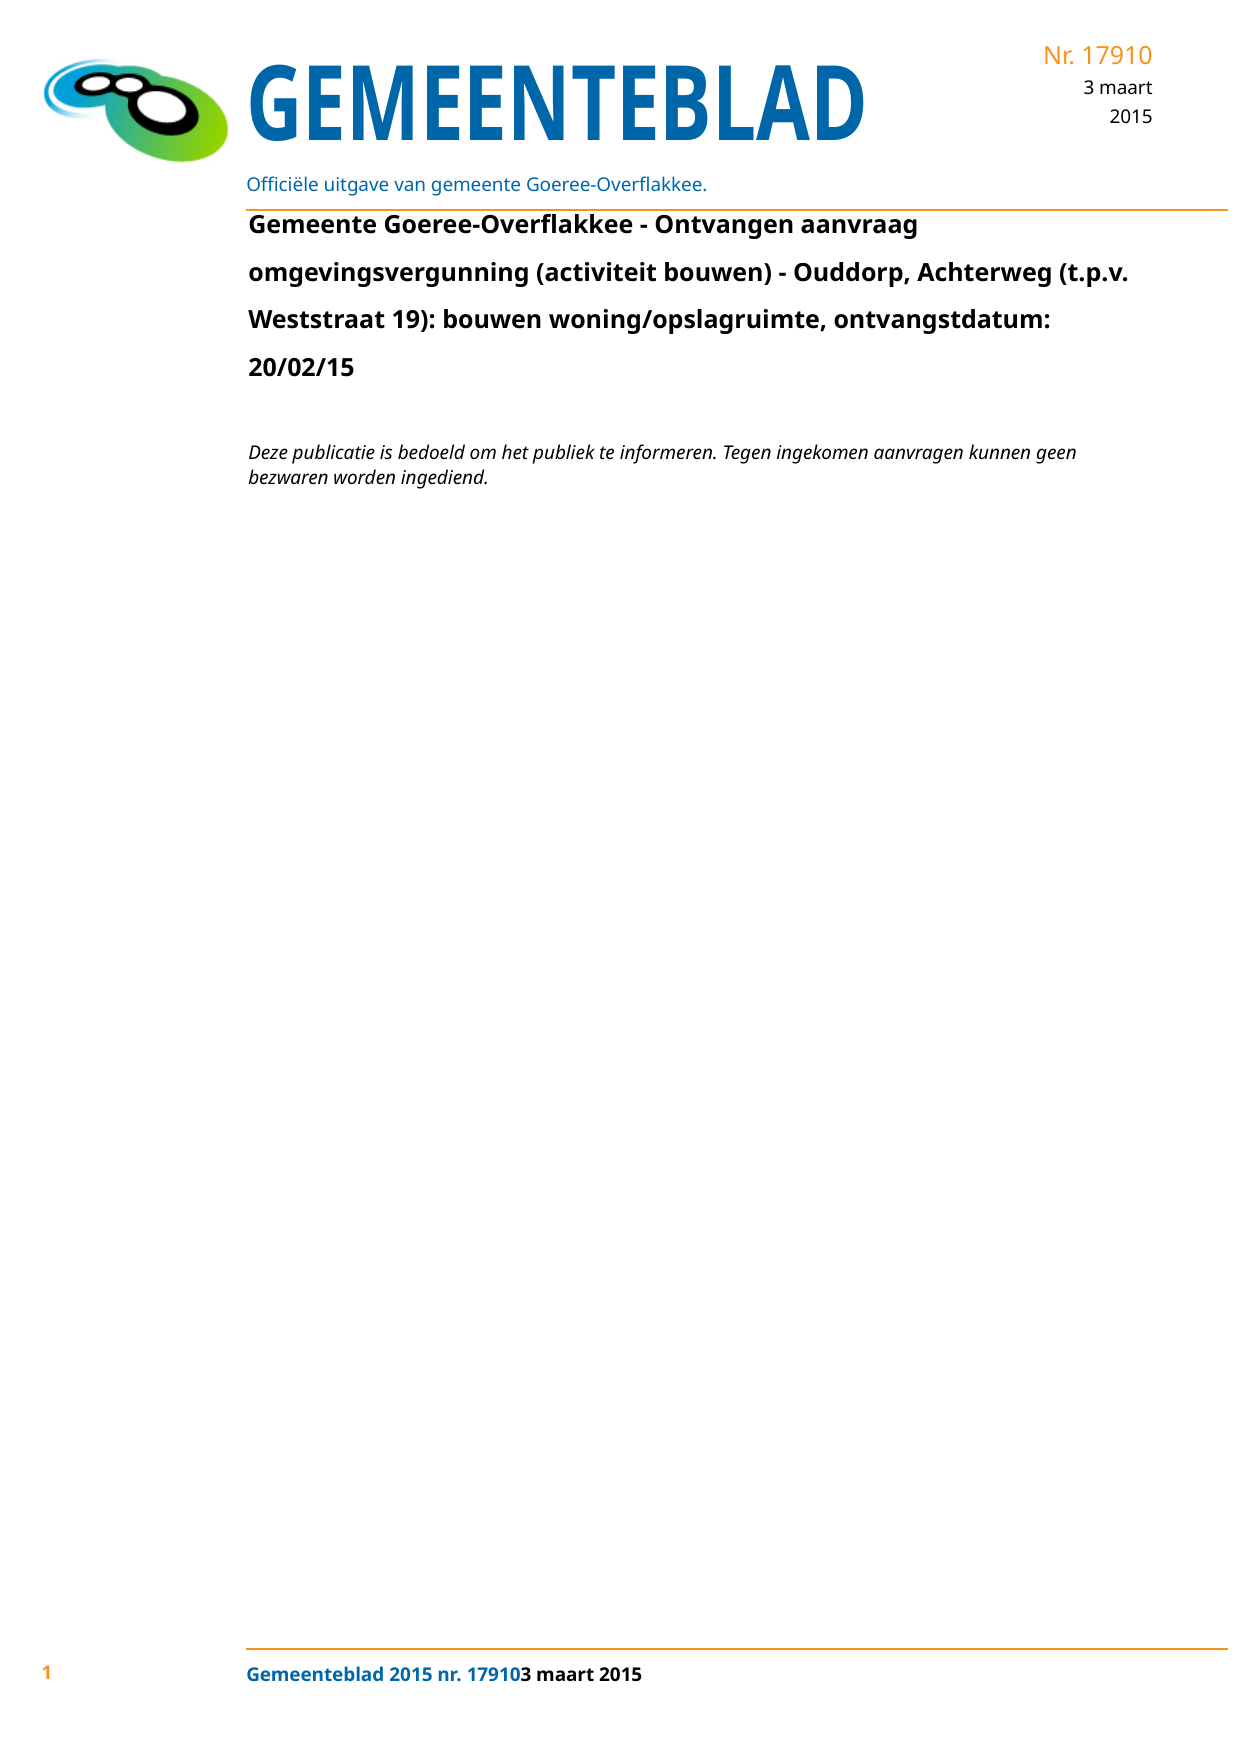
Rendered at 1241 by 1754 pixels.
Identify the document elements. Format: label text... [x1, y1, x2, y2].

text Gemeente Goeree-Overflakkee - Ontvangen aanvraag omgevingsvergunning (activiteit bouwen) - Ouddorp, Achterweg (t.p.v. Weststraat 19): bouwen woning/opslagruimte, ontvangstdatum: 20/02/15 [248, 211, 1152, 384]
picture [41, 47, 231, 172]
text Deze publicatie is bedoeld om het publiek te informeren. Tegen ingekomen aanvragen kunnen geen bezwaren worden ingediend. [248, 439, 1152, 490]
